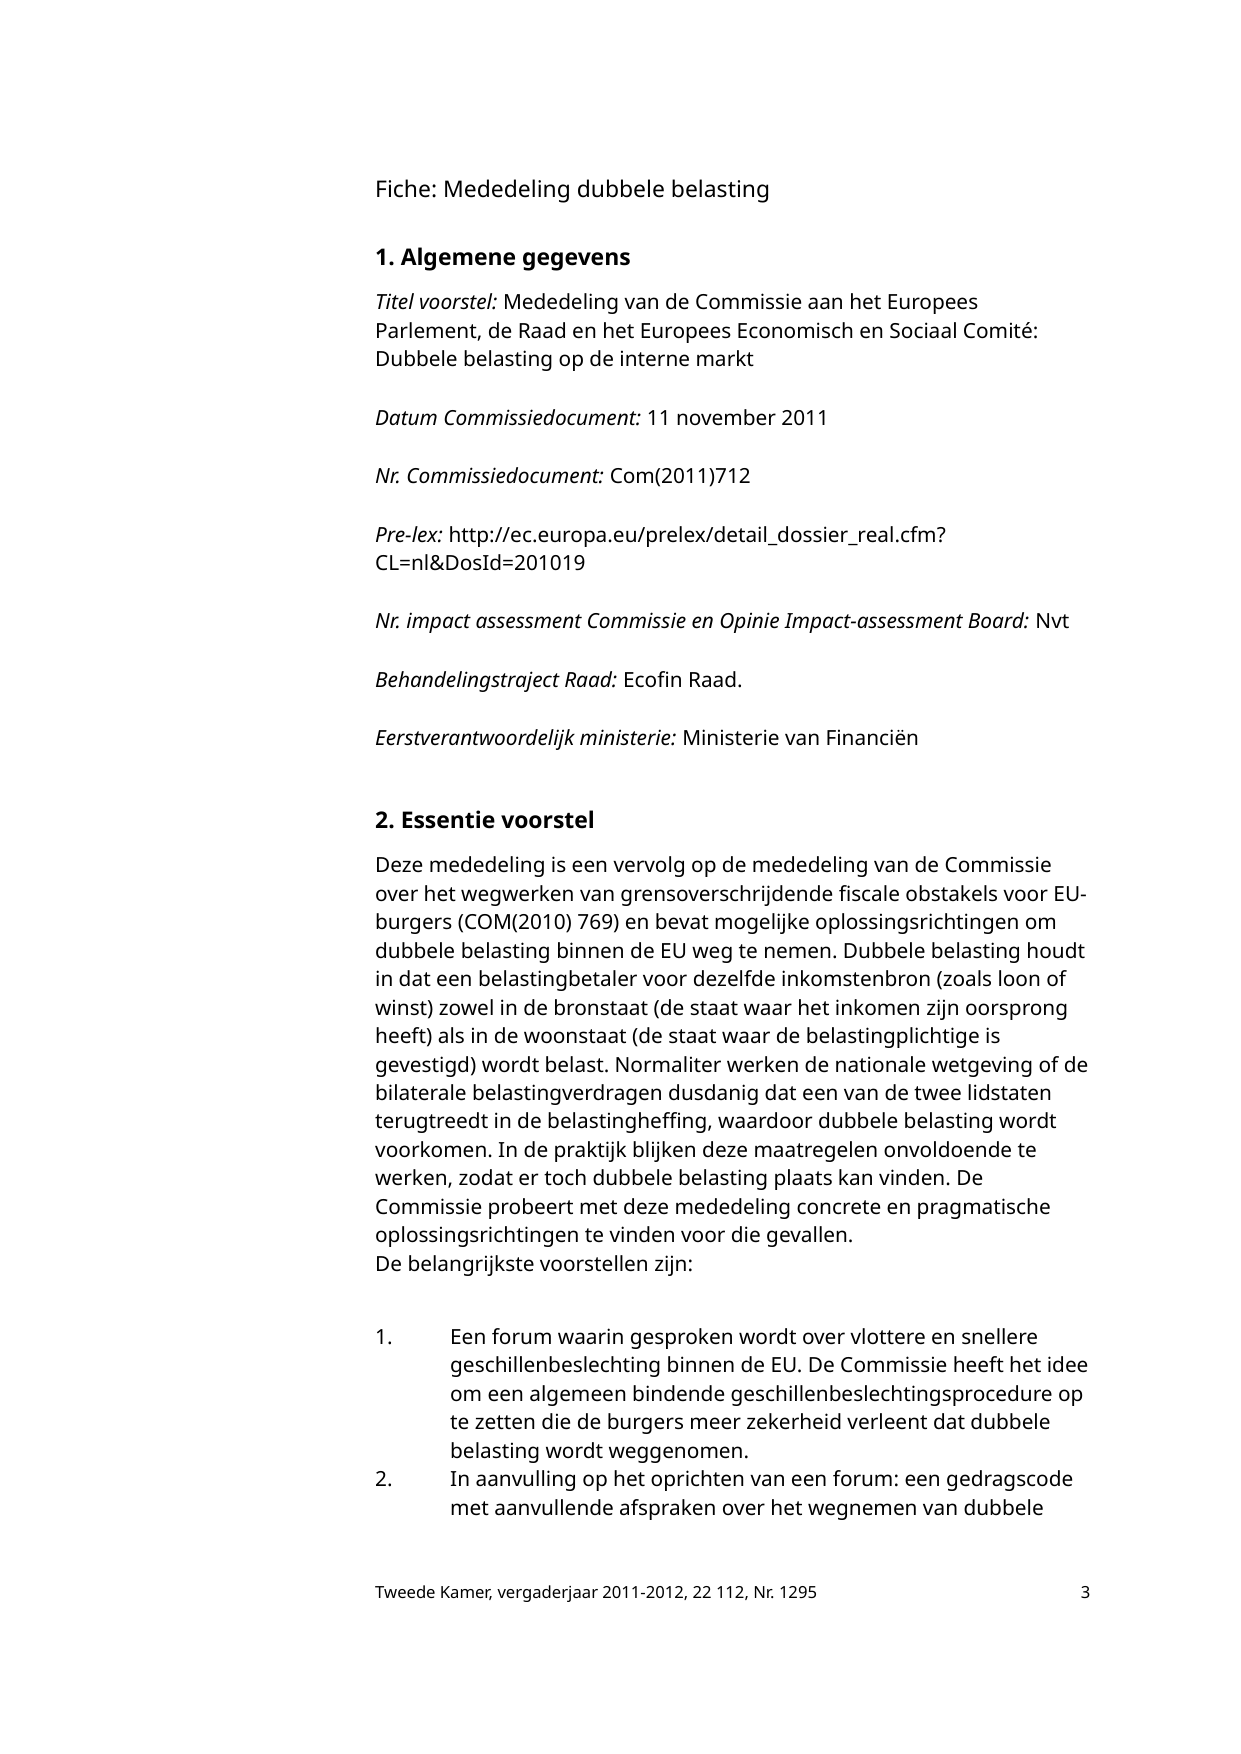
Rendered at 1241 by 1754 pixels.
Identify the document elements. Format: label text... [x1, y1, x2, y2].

list Een forum waarin gesproken wordt over vlottere en snellere geschillenbeslechting binnen de EU. De Commissie heeft het idee om een algemeen bindende geschillenbeslechtingsprocedure op te zetten die de burgers meer zekerheid verleent dat dubbele belasting wordt weggenomen. [375, 1322, 1090, 1464]
subtitle 1. Algemene gegevens [375, 241, 1090, 272]
text De belangrijkste voorstellen zijn: [375, 1249, 1090, 1277]
subtitle 2. Essentie voorstel [375, 804, 1090, 836]
subtitle Fiche: Mededeling dubbele belasting [375, 172, 1090, 204]
text Pre-lex: http://ec.europa.eu/prelex/detail_dossier_real.cfm?CL=nl&DosId=201019 [375, 520, 1090, 577]
text Nr. Commissiedocument: Com(2011)712 [375, 461, 1090, 490]
text Deze mededeling is een vervolg op de mededeling van de Commissie over het wegwerken van grensoverschrijdende fiscale obstakels voor EU-burgers (COM(2010) 769) en bevat mogelijke oplossingsrichtingen om dubbele belasting binnen de EU weg te nemen. Dubbele belasting houdt in dat een belastingbetaler voor dezelfde inkomstenbron (zoals loon of winst) zowel in de bronstaat (de staat waar het inkomen zijn oorsprong heeft) als in de woonstaat (de staat waar de belastingplichtige is gevestigd) wordt belast. Normaliter werken de nationale wetgeving of de bilaterale belastingverdragen dusdanig dat een van de twee lidstaten terugtreedt in de belastingheffing, waardoor dubbele belasting wordt voorkomen. In de praktijk blijken deze maatregelen onvoldoende te werken, zodat er toch dubbele belasting plaats kan vinden. De Commissie probeert met deze mededeling concrete en pragmatische oplossingsrichtingen te vinden voor die gevallen. [375, 851, 1090, 1249]
text Titel voorstel: Mededeling van de Commissie aan het Europees Parlement, de Raad en het Europees Economisch en Sociaal Comité: Dubbele belasting op de interne markt [375, 287, 1090, 373]
text Eerstverantwoordelijk ministerie: Ministerie van Financiën [375, 723, 1090, 752]
text Nr. impact assessment Commissie en Opinie Impact-assessment Board: Nvt [375, 607, 1090, 635]
list In aanvulling op het oprichten van een forum: een gedragscode met aanvullende afspraken over het wegnemen van dubbele [375, 1464, 1090, 1521]
text Datum Commissiedocument: 11 november 2011 [375, 403, 1090, 431]
text Behandelingstraject Raad: Ecofin Raad. [375, 665, 1090, 693]
